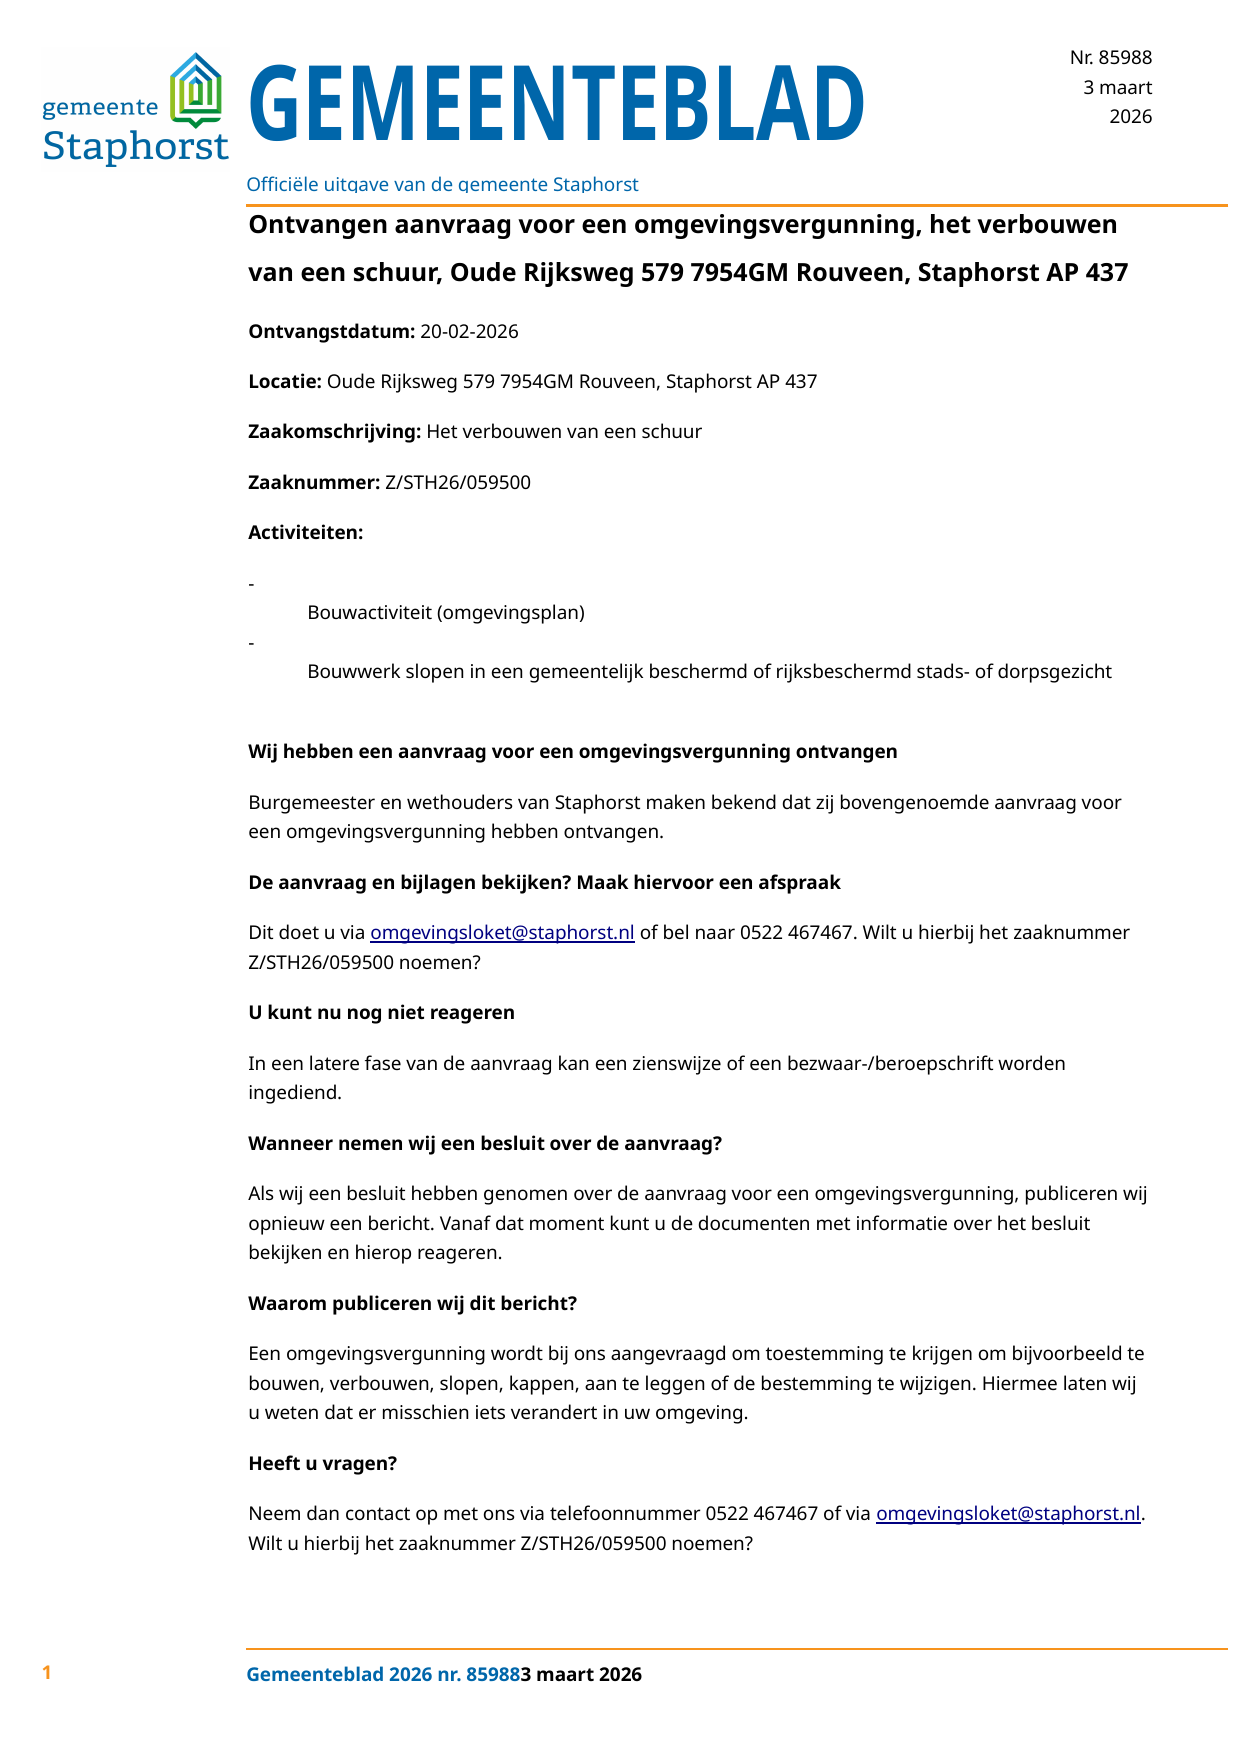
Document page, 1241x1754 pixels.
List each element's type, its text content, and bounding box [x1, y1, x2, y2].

text Ontvangen aanvraag voor een omgevingsvergunning, het verbouwen van een schuur, Oude Rijksweg 579 7954GM Rouveen, Staphorst AP 437 [248, 207, 1152, 288]
text Locatie: Oude Rijksweg 579 7954GM Rouveen, Staphorst AP 437 [248, 368, 1152, 394]
text Neem dan contact op met ons via telefoonnummer 0522 467467 of via omgevingsloket@staphorst.nl. Wilt u hierbij het zaaknummer Z/STH26/059500 noemen? [248, 1500, 1152, 1556]
text Een omgevingsvergunning wordt bij ons aangevraagd om toestemming te krijgen om bijvoorbeeld te bouwen, verbouwen, slopen, kappen, aan te leggen of de bestemming te wijzigen. Hiermee laten wij u weten dat er misschien iets verandert in uw omgeving. [248, 1340, 1152, 1425]
text Zaaknummer: Z/STH26/059500 [248, 469, 1152, 495]
text De aanvraag en bijlagen bekijken? Maak hiervoor een afspraak [248, 869, 1152, 895]
text Ontvangstdatum: 20-02-2026 [248, 318, 1152, 344]
text Als wij een besluit hebben genomen over de aanvraag voor een omgevingsvergunning, publiceren wij opnieuw een bericht. Vanaf dat moment kunt u de documenten met informatie over het besluit bekijken en hierop reageren. [248, 1180, 1152, 1265]
text In een latere fase van de aanvraag kan een zienswijze of een bezwaar-/beroepschrift worden ingediend. [248, 1050, 1152, 1105]
list Bouwwerk slopen in een gemeentelijk beschermd of rijksbeschermd stads- of dorpsgezicht [248, 659, 1152, 684]
text U kunt nu nog niet reageren [248, 999, 1152, 1025]
picture [41, 47, 231, 172]
text Burgemeester en wethouders van Staphorst maken bekend dat zij bovengenoemde aanvraag voor een omgevingsvergunning hebben ontvangen. [248, 789, 1152, 844]
list Bouwactiviteit (omgevingsplan) [248, 599, 1152, 625]
text Zaakomschrijving: Het verbouwen van een schuur [248, 419, 1152, 444]
text Activiteiten: [248, 519, 1152, 545]
text Waarom publiceren wij dit bericht? [248, 1290, 1152, 1316]
text Heeft u vragen? [248, 1450, 1152, 1476]
text Wanneer nemen wij een besluit over de aanvraag? [248, 1130, 1152, 1156]
text Dit doet u via omgevingsloket@staphorst.nl of bel naar 0522 467467. Wilt u hierbij het zaaknummer Z/STH26/059500 noemen? [248, 919, 1152, 975]
text Wij hebben een aanvraag voor een omgevingsvergunning ontvangen [248, 739, 1152, 764]
